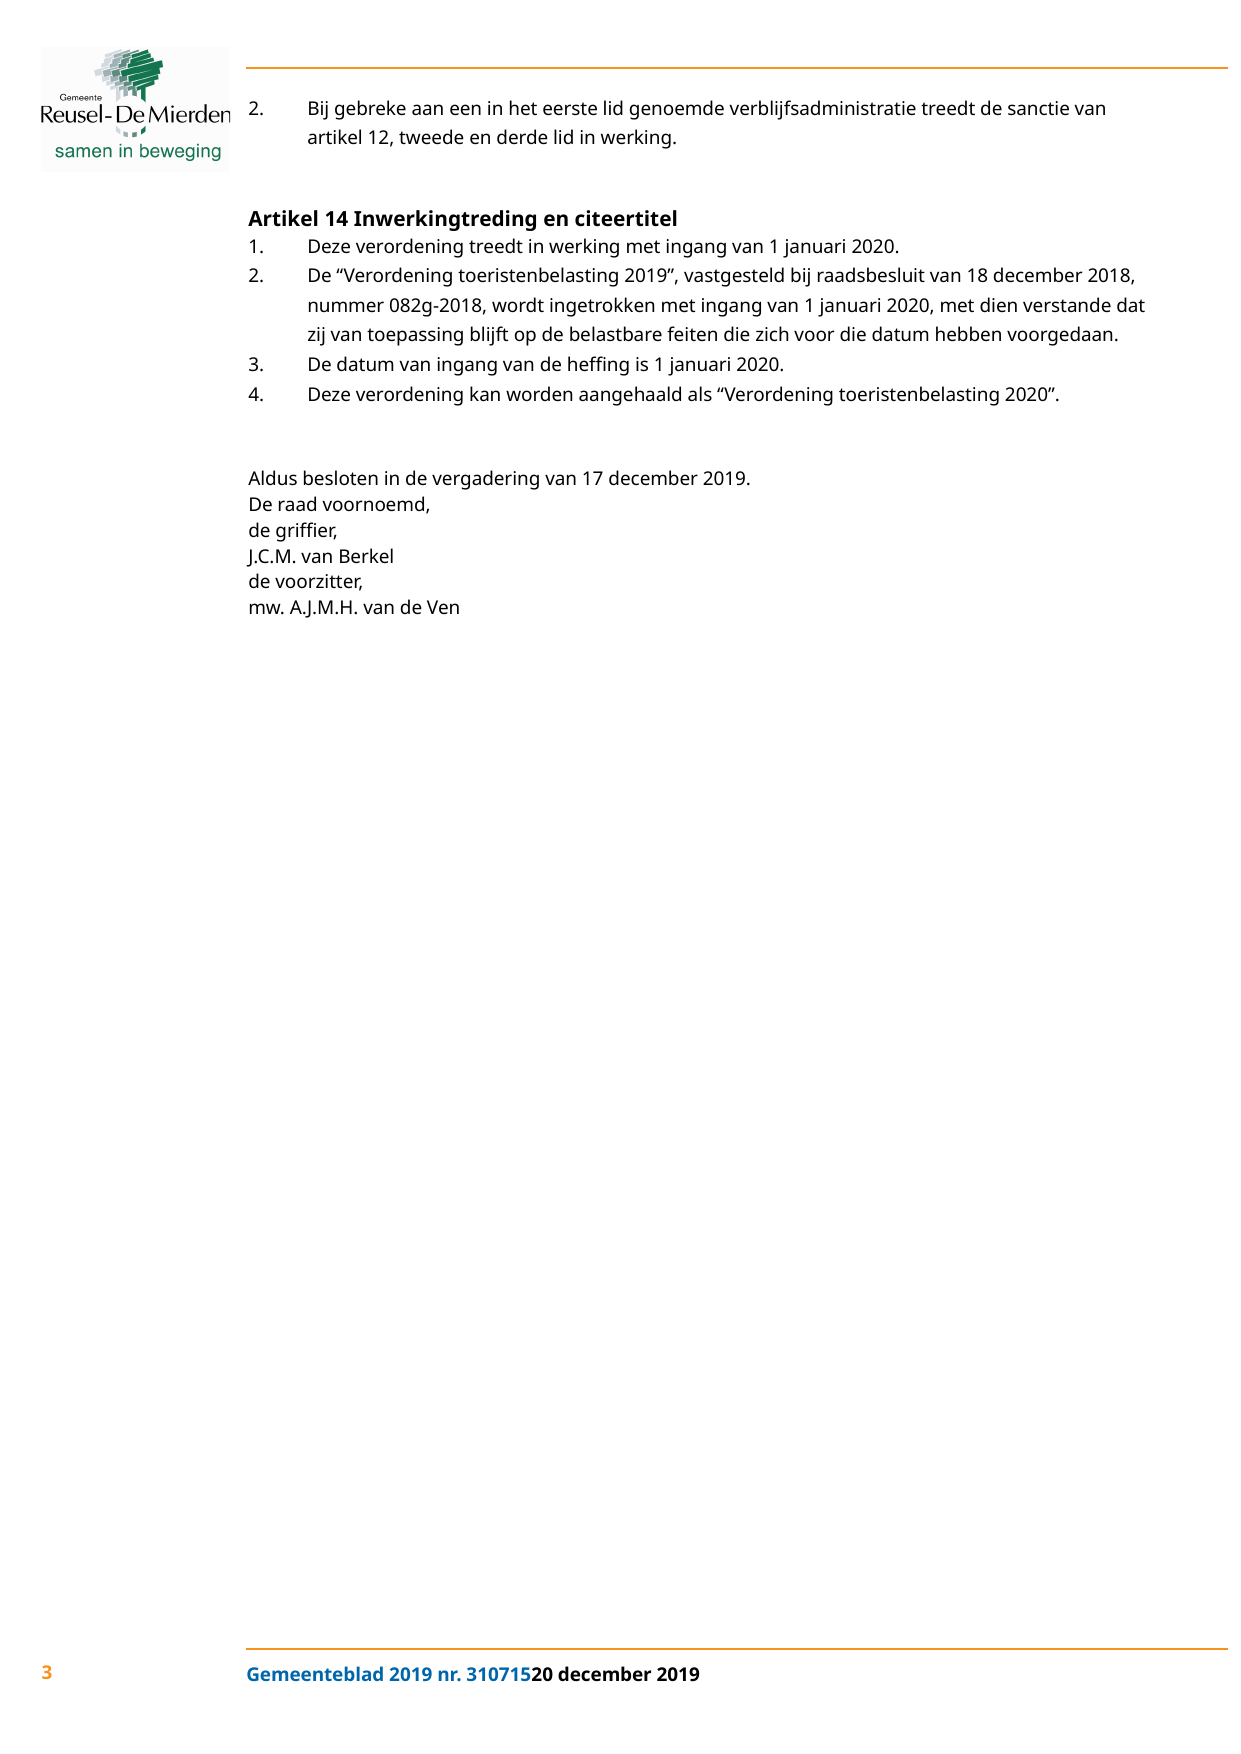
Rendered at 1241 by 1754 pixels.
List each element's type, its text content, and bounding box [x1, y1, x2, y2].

text mw. A.J.M.H. van de Ven [248, 594, 1152, 620]
picture [41, 47, 231, 172]
text Artikel 14 Inwerkingtreding en citeertitel [248, 204, 1152, 233]
text de griffier, [248, 517, 1152, 543]
list De “Verordening toeristenbelasting 2019”, vastgesteld bij raadsbesluit van 18 december 2018, nummer 082g-2018, wordt ingetrokken met ingang van 1 januari 2020, met dien verstande dat zij van toepassing blijft op de belastbare feiten die zich voor die datum hebben voorgedaan. [248, 262, 1152, 347]
list Deze verordening kan worden aangehaald als “Verordening toeristenbelasting 2020”. [248, 381, 1152, 406]
text Aldus besloten in de vergadering van 17 december 2019. [248, 466, 1152, 491]
text De raad voornoemd, [248, 491, 1152, 517]
list De datum van ingang van de heffing is 1 januari 2020. [248, 351, 1152, 377]
text J.C.M. van Berkel [248, 543, 1152, 568]
list Deze verordening treedt in werking met ingang van 1 januari 2020. [248, 233, 1152, 258]
list Bij gebreke aan een in het eerste lid genoemde verblijfsadministratie treedt de sanctie van artikel 12, tweede en derde lid in werking. [248, 95, 1152, 150]
text de voorzitter, [248, 568, 1152, 594]
